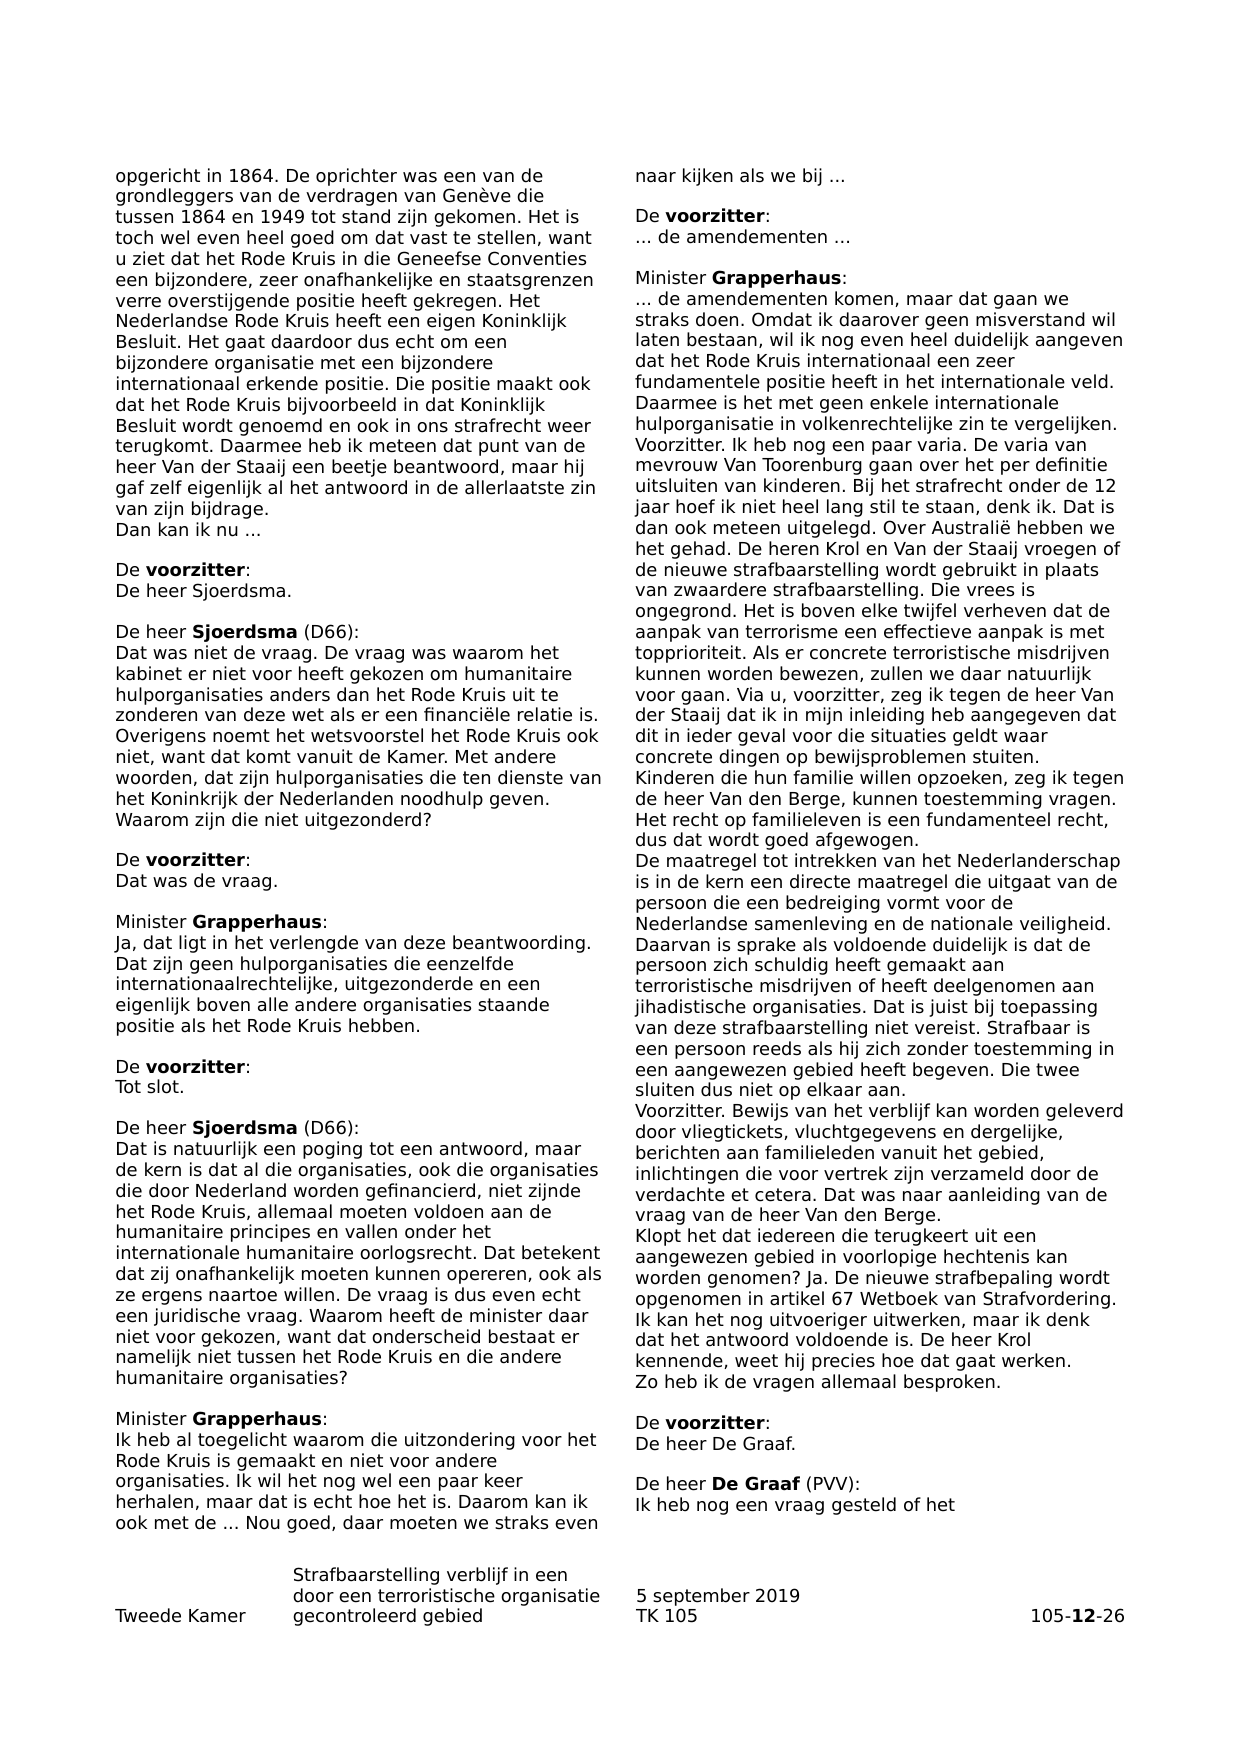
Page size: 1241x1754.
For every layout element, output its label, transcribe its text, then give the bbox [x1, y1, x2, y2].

text naar kijken als we bij ... [635, 165, 1125, 186]
text Klopt het dat iedereen die terugkeert uit een aangewezen gebied in voorlopige hechtenis kan worden genomen? Ja. De nieuwe strafbepaling wordt opgenomen in artikel 67 Wetboek van Strafvordering. Ik kan het nog uitvoeriger uitwerken, maar ik denk dat het antwoord voldoende is. De heer Krol kennende, weet hij precies hoe dat gaat werken. [635, 1226, 1125, 1372]
text ... de amendementen komen, maar dat gaan we straks doen. Omdat ik daarover geen misverstand wil laten bestaan, wil ik nog even heel duidelijk aangeven dat het Rode Kruis internationaal een zeer fundamentele positie heeft in het internationale veld. Daarmee is het met geen enkele internationale hulporganisatie in volkenrechtelijke zin te vergelijken. [635, 288, 1125, 434]
text ... de amendementen ... [635, 227, 1125, 248]
text Dat was niet de vraag. De vraag was waarom het kabinet er niet voor heeft gekozen om humanitaire hulporganisaties anders dan het Rode Kruis uit te zonderen van deze wet als er een financiële relatie is. Overigens noemt het wetsvoorstel het Rode Kruis ook niet, want dat komt vanuit de Kamer. Met andere woorden, dat zijn hulporganisaties die ten dienste van het Koninkrijk der Nederlanden noodhulp geven. Waarom zijn die niet uitgezonderd? [115, 643, 605, 830]
text De maatregel tot intrekken van het Nederlanderschap is in de kern een directe maatregel die uitgaat van de persoon die een bedreiging vormt voor de Nederlandse samenleving en de nationale veiligheid. Daarvan is sprake als voldoende duidelijk is dat de persoon zich schuldig heeft gemaakt aan terroristische misdrijven of heeft deelgenomen aan jihadistische organisaties. Dat is juist bij toepassing van deze strafbaarstelling niet vereist. Strafbaar is een persoon reeds als hij zich zonder toestemming in een aangewezen gebied heeft begeven. Die twee sluiten dus niet op elkaar aan. [635, 851, 1125, 1101]
text Dan kan ik nu ... [115, 519, 605, 540]
text Minister Grapperhaus: [635, 268, 1125, 288]
text De voorzitter: [115, 1057, 605, 1077]
text De voorzitter: [115, 560, 605, 581]
text De heer De Graaf. [635, 1433, 1125, 1454]
text Ik heb nog een vraag gesteld of het [635, 1495, 1125, 1516]
text De heer Sjoerdsma (D66): [115, 1118, 605, 1139]
text Minister Grapperhaus: [115, 1409, 605, 1429]
text Voorzitter. Ik heb nog een paar varia. De varia van mevrouw Van Toorenburg gaan over het per definitie uitsluiten van kinderen. Bij het strafrecht onder de 12 jaar hoef ik niet heel lang stil te staan, denk ik. Dat is dan ook meteen uitgelegd. Over Australië hebben we het gehad. De heren Krol en Van der Staaij vroegen of de nieuwe strafbaarstelling wordt gebruikt in plaats van zwaardere strafbaarstelling. Die vrees is ongegrond. Het is boven elke twijfel verheven dat de aanpak van terrorisme een effectieve aanpak is met topprioriteit. Als er concrete terroristische misdrijven kunnen worden bewezen, zullen we daar natuurlijk voor gaan. Via u, voorzitter, zeg ik tegen de heer Van der Staaij dat ik in mijn inleiding heb aangegeven dat dit in ieder geval voor die situaties geldt waar concrete dingen op bewijsproblemen stuiten. [635, 434, 1125, 768]
text Dat was de vraag. [115, 871, 605, 892]
text opgericht in 1864. De oprichter was een van de grondleggers van de verdragen van Genève die tussen 1864 en 1949 tot stand zijn gekomen. Het is toch wel even heel goed om dat vast te stellen, want u ziet dat het Rode Kruis in die Geneefse Conventies een bijzondere, zeer onafhankelijke en staatsgrenzen verre overstijgende positie heeft gekregen. Het Nederlandse Rode Kruis heeft een eigen Koninklijk Besluit. Het gaat daardoor dus echt om een bijzondere organisatie met een bijzondere internationaal erkende positie. Die positie maakt ook dat het Rode Kruis bijvoorbeeld in dat Koninklijk Besluit wordt genoemd en ook in ons strafrecht weer terugkomt. Daarmee heb ik meteen dat punt van de heer Van der Staaij een beetje beantwoord, maar hij gaf zelf eigenlijk al het antwoord in de allerlaatste zin van zijn bijdrage. [115, 165, 605, 519]
text Minister Grapperhaus: [115, 912, 605, 932]
text De heer De Graaf (PVV): [635, 1474, 1125, 1495]
text Ik heb al toegelicht waarom die uitzondering voor het Rode Kruis is gemaakt en niet voor andere organisaties. Ik wil het nog wel een paar keer herhalen, maar dat is echt hoe het is. Daarom kan ik ook met de ... Nou goed, daar moeten we straks even [115, 1429, 605, 1534]
text De voorzitter: [115, 850, 605, 871]
text Zo heb ik de vragen allemaal besproken. [635, 1372, 1125, 1393]
text Ja, dat ligt in het verlengde van deze beantwoording. Dat zijn geen hulporganisaties die eenzelfde internationaalrechtelijke, uitgezonderde en een eigenlijk boven alle andere organisaties staande positie als het Rode Kruis hebben. [115, 932, 605, 1037]
text De heer Sjoerdsma (D66): [115, 622, 605, 643]
text Tot slot. [115, 1077, 605, 1098]
text De voorzitter: [635, 1413, 1125, 1433]
text Voorzitter. Bewijs van het verblijf kan worden geleverd door vliegtickets, vluchtgegevens en dergelijke, berichten aan familieleden vanuit het gebied, inlichtingen die voor vertrek zijn verzameld door de verdachte et cetera. Dat was naar aanleiding van de vraag van de heer Van den Berge. [635, 1101, 1125, 1226]
text De heer Sjoerdsma. [115, 581, 605, 602]
text De voorzitter: [635, 206, 1125, 227]
text Dat is natuurlijk een poging tot een antwoord, maar de kern is dat al die organisaties, ook die organisaties die door Nederland worden gefinancierd, niet zijnde het Rode Kruis, allemaal moeten voldoen aan de humanitaire principes en vallen onder het internationale humanitaire oorlogsrecht. Dat betekent dat zij onafhankelijk moeten kunnen opereren, ook als ze ergens naartoe willen. De vraag is dus even echt een juridische vraag. Waarom heeft de minister daar niet voor gekozen, want dat onderscheid bestaat er namelijk niet tussen het Rode Kruis en die andere humanitaire organisaties? [115, 1139, 605, 1389]
text Kinderen die hun familie willen opzoeken, zeg ik tegen de heer Van den Berge, kunnen toestemming vragen. Het recht op familieleven is een fundamenteel recht, dus dat wordt goed afgewogen. [635, 768, 1125, 851]
